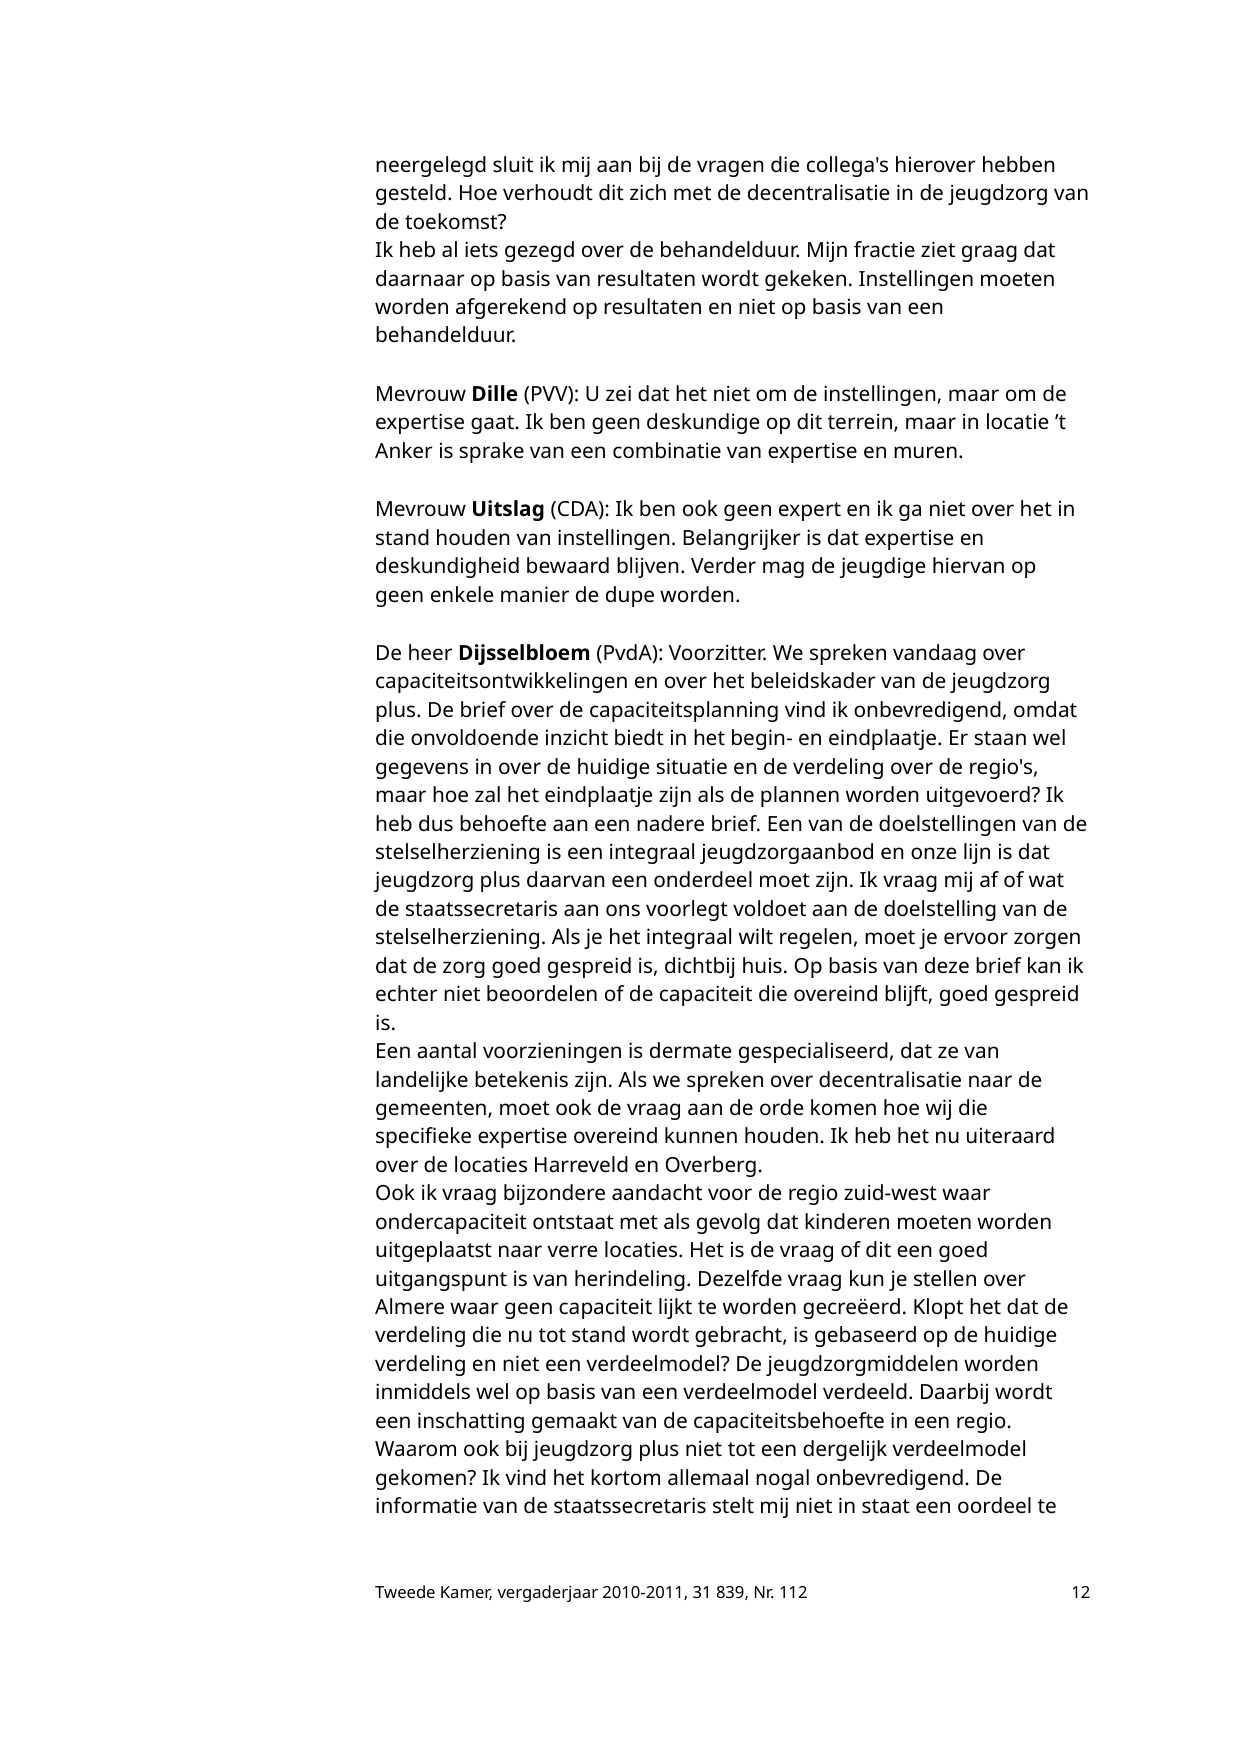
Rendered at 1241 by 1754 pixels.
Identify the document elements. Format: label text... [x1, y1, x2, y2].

text Mevrouw Uitslag (CDA): Ik ben ook geen expert en ik ga niet over het in stand houden van instellingen. Belangrijker is dat expertise en deskundigheid bewaard blijven. Verder mag de jeugdige hiervan op geen enkele manier de dupe worden. [375, 494, 1090, 608]
text Mevrouw Dille (PVV): U zei dat het niet om de instellingen, maar om de expertise gaat. Ik ben geen deskundige op dit terrein, maar in locatie ’t Anker is sprake van een combinatie van expertise en muren. [375, 379, 1090, 464]
text Een aantal voorzieningen is dermate gespecialiseerd, dat ze van landelijke betekenis zijn. Als we spreken over decentralisatie naar de gemeenten, moet ook de vraag aan de orde komen hoe wij die specifieke expertise overeind kunnen houden. Ik heb het nu uiteraard over de locaties Harreveld en Overberg. [375, 1036, 1090, 1178]
text Ik heb al iets gezegd over de behandelduur. Mijn fractie ziet graag dat daarnaar op basis van resultaten wordt gekeken. Instellingen moeten worden afgerekend op resultaten en niet op basis van een behandelduur. [375, 235, 1090, 349]
text neergelegd sluit ik mij aan bij de vragen die collega's hierover hebben gesteld. Hoe verhoudt dit zich met de decentralisatie in de jeugdzorg van de toekomst? [375, 150, 1090, 235]
text Ook ik vraag bijzondere aandacht voor de regio zuid-west waar ondercapaciteit ontstaat met als gevolg dat kinderen moeten worden uitgeplaatst naar verre locaties. Het is de vraag of dit een goed uitgangspunt is van herindeling. Dezelfde vraag kun je stellen over Almere waar geen capaciteit lijkt te worden gecreëerd. Klopt het dat de verdeling die nu tot stand wordt gebracht, is gebaseerd op de huidige verdeling en niet een verdeelmodel? De jeugdzorgmiddelen worden inmiddels wel op basis van een verdeelmodel verdeeld. Daarbij wordt een inschatting gemaakt van de capaciteitsbehoefte in een regio. Waarom ook bij jeugdzorg plus niet tot een dergelijk verdeelmodel gekomen? Ik vind het kortom allemaal nogal onbevredigend. De informatie van de staatssecretaris stelt mij niet in staat een oordeel te [375, 1178, 1090, 1520]
text De heer Dijsselbloem (PvdA): Voorzitter. We spreken vandaag over capaciteitsontwikkelingen en over het beleidskader van de jeugdzorg plus. De brief over de capaciteitsplanning vind ik onbevredigend, omdat die onvoldoende inzicht biedt in het begin- en eindplaatje. Er staan wel gegevens in over de huidige situatie en de verdeling over de regio's, maar hoe zal het eindplaatje zijn als de plannen worden uitgevoerd? Ik heb dus behoefte aan een nadere brief. Een van de doelstellingen van de stelselherziening is een integraal jeugdzorgaanbod en onze lijn is dat jeugdzorg plus daarvan een onderdeel moet zijn. Ik vraag mij af of wat de staatssecretaris aan ons voorlegt voldoet aan de doelstelling van de stelselherziening. Als je het integraal wilt regelen, moet je ervoor zorgen dat de zorg goed gespreid is, dichtbij huis. Op basis van deze brief kan ik echter niet beoordelen of de capaciteit die overeind blijft, goed gespreid is. [375, 638, 1090, 1036]
